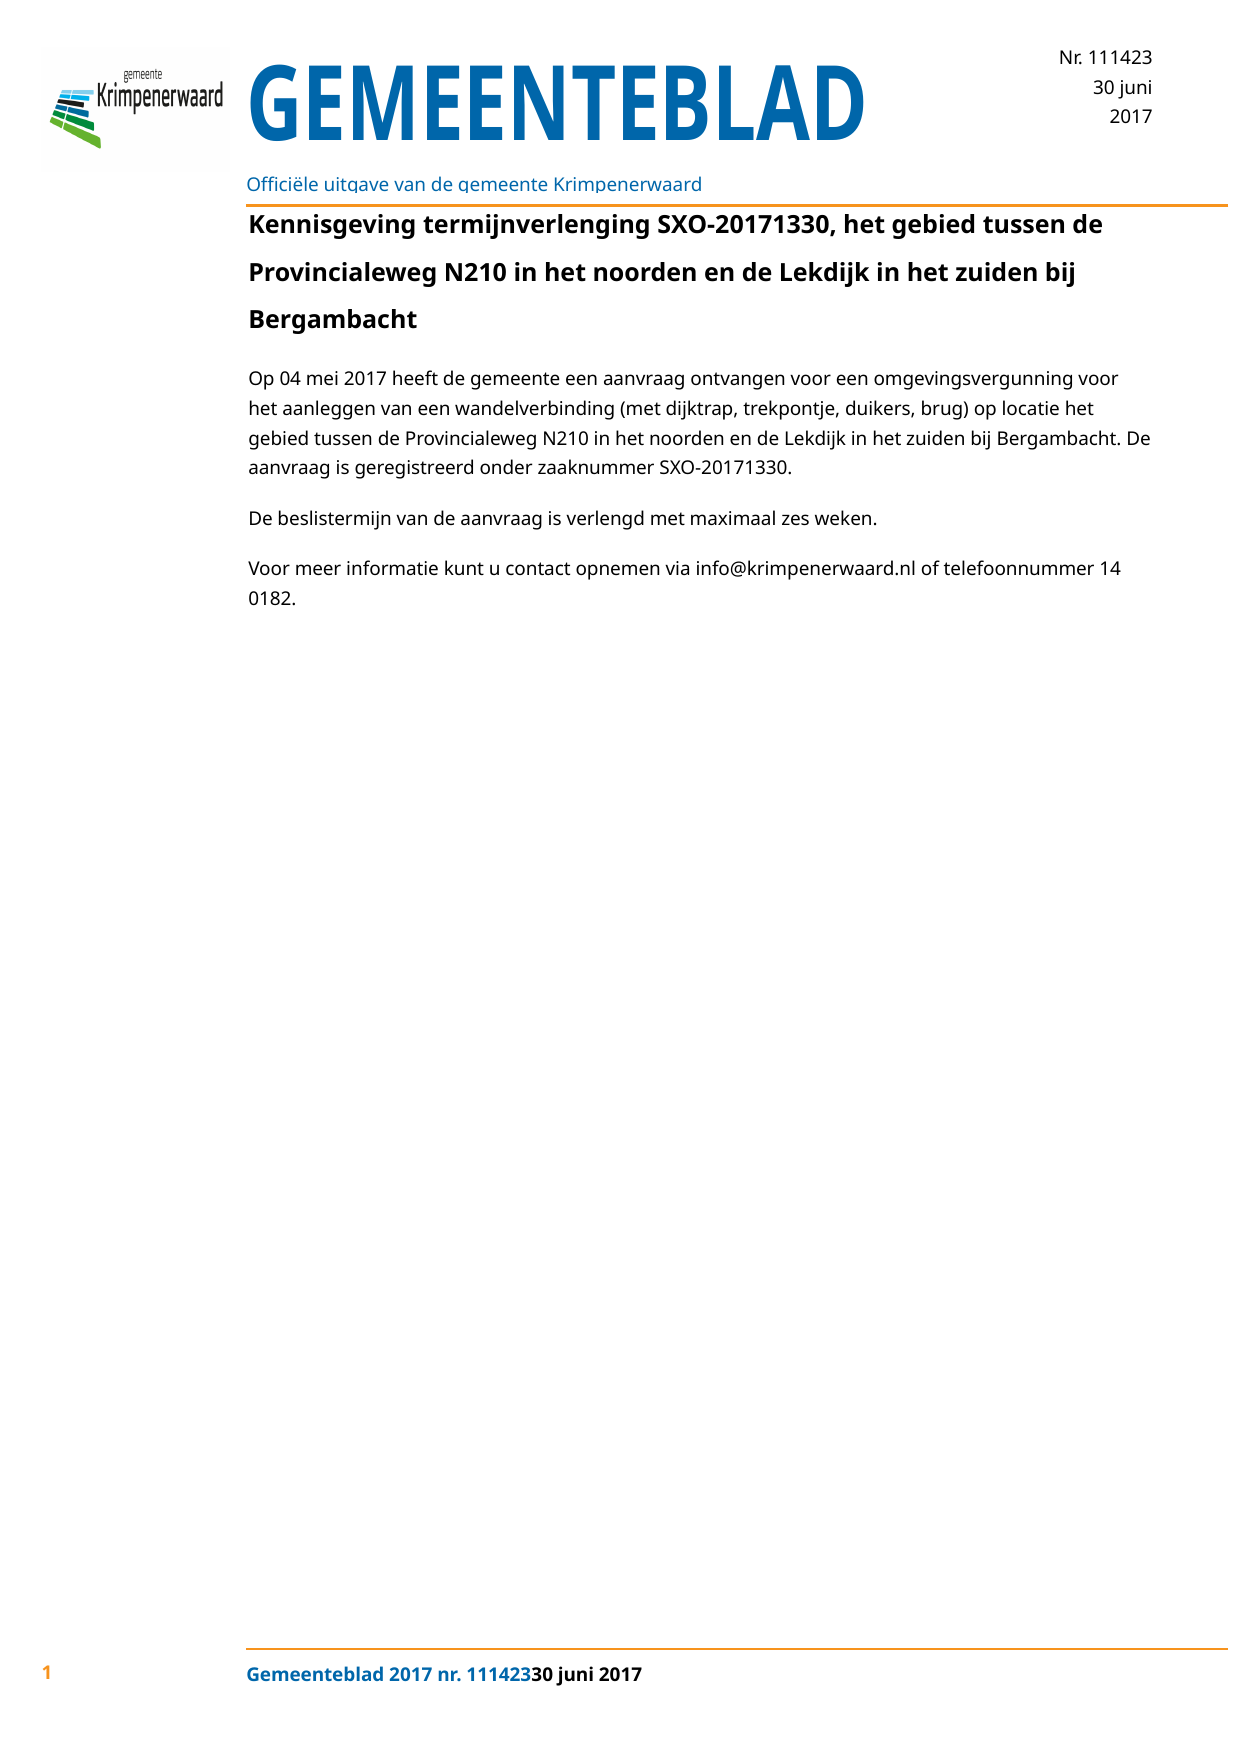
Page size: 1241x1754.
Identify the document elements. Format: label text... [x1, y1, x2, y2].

text Op 04 mei 2017 heeft de gemeente een aanvraag ontvangen voor een omgevingsvergunning voor het aanleggen van een wandelverbinding (met dijktrap, trekpontje, duikers, brug) op locatie het gebied tussen de Provincialeweg N210 in het noorden en de Lekdijk in het zuiden bij Bergambacht. De aanvraag is geregistreerd onder zaaknummer SXO-20171330. [248, 366, 1152, 480]
picture [41, 47, 231, 172]
text Kennisgeving termijnverlenging SXO-20171330, het gebied tussen de Provincialeweg N210 in het noorden en de Lekdijk in het zuiden bij Bergambacht [248, 207, 1152, 336]
text Voor meer informatie kunt u contact opnemen via info@krimpenerwaard.nl of telefoonnummer 14 0182. [248, 555, 1152, 610]
text De beslistermijn van de aanvraag is verlengd met maximaal zes weken. [248, 505, 1152, 530]
